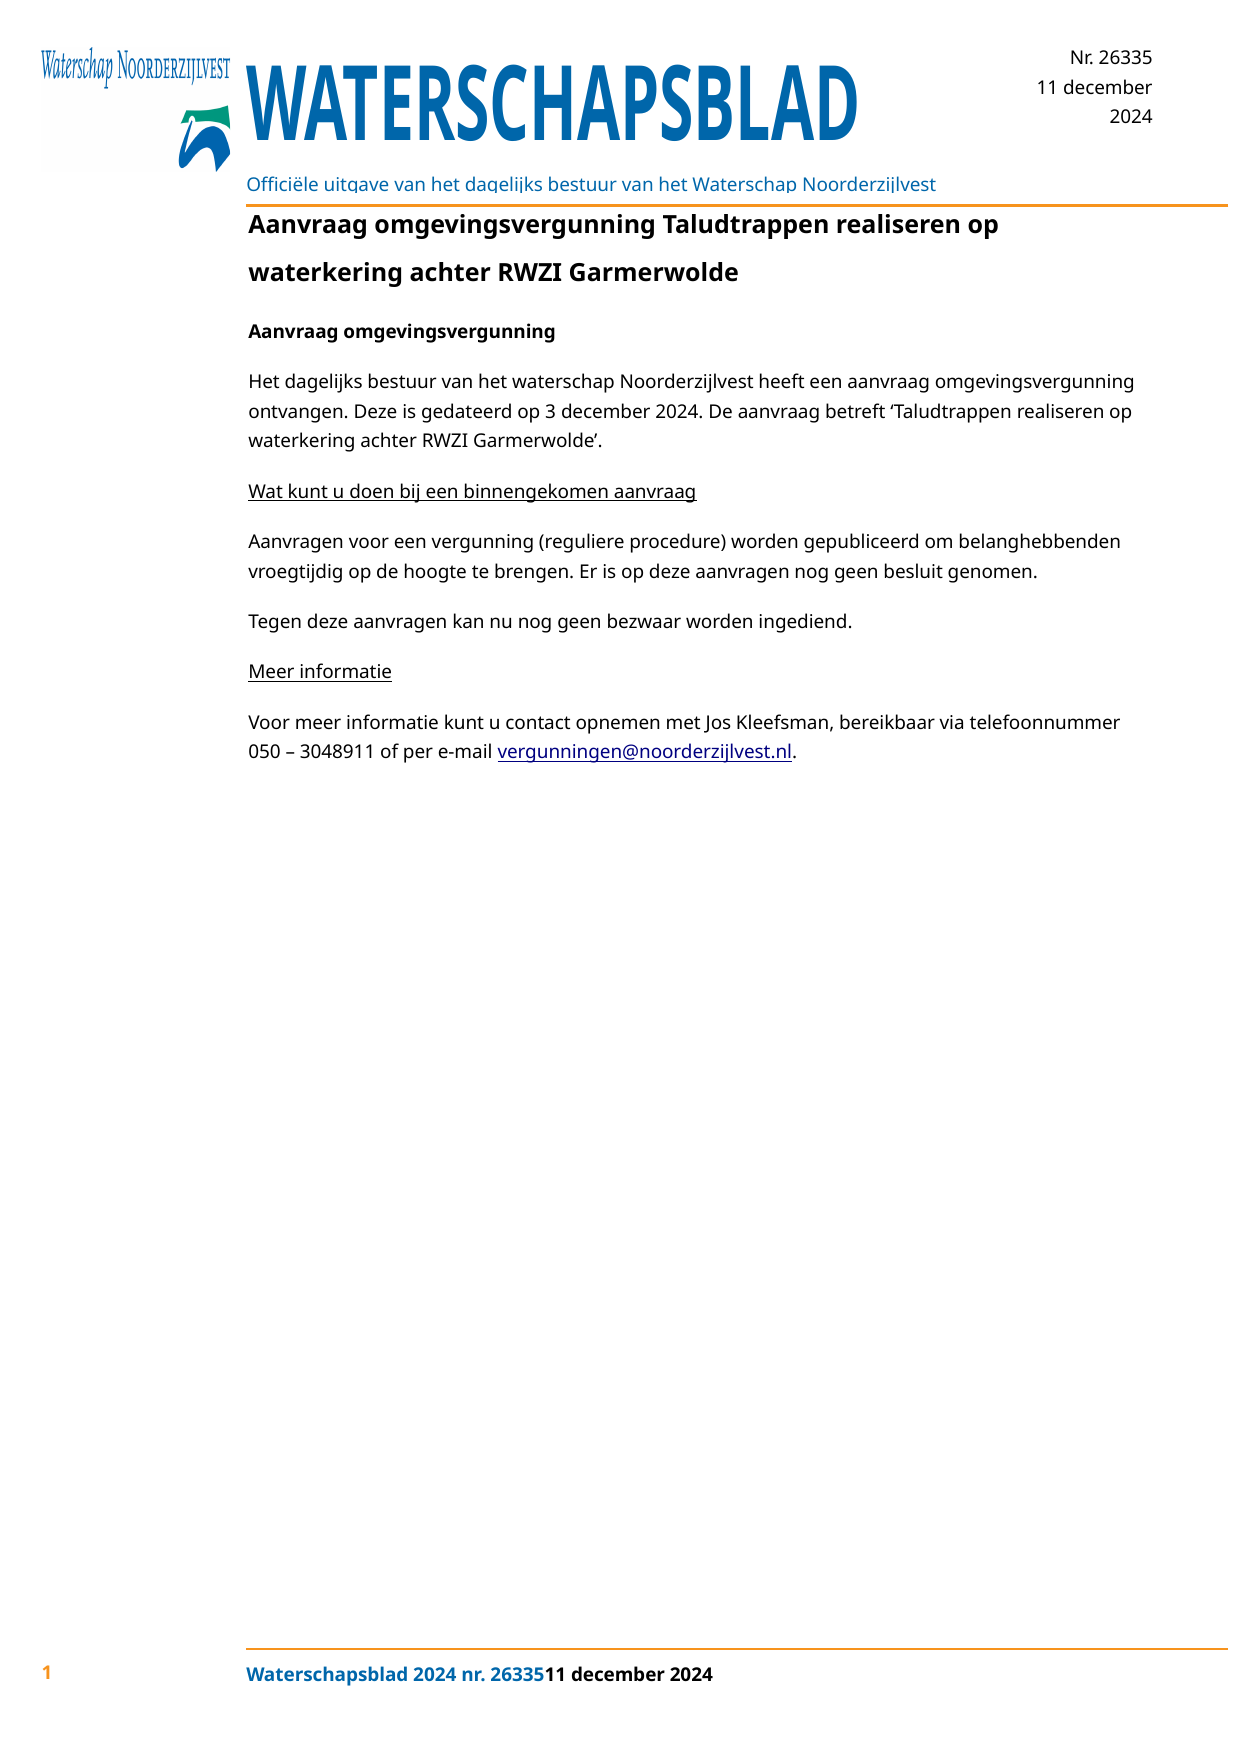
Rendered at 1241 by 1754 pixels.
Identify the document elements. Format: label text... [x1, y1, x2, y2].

text Wat kunt u doen bij een binnengekomen aanvraag [248, 478, 1152, 504]
text Aanvraag omgevingsvergunning [248, 318, 1152, 344]
text Aanvragen voor een vergunning (reguliere procedure) worden gepubliceerd om belanghebbenden vroegtijdig op de hoogte te brengen. Er is op deze aanvragen nog geen besluit genomen. [248, 528, 1152, 584]
text Meer informatie [248, 659, 1152, 684]
picture [41, 47, 231, 172]
text Aanvraag omgevingsvergunning Taludtrappen realiseren op waterkering achter RWZI Garmerwolde [248, 207, 1152, 288]
text Tegen deze aanvragen kan nu nog geen bezwaar worden ingediend. [248, 608, 1152, 634]
text Het dagelijks bestuur van het waterschap Noorderzijlvest heeft een aanvraag omgevingsvergunning ontvangen. Deze is gedateerd op 3 december 2024. De aanvraag betreft ‘Taludtrappen realiseren op waterkering achter RWZI Garmerwolde’. [248, 368, 1152, 453]
text Voor meer informatie kunt u contact opnemen met Jos Kleefsman, bereikbaar via telefoonnummer 050 – 3048911 of per e-mail vergunningen@noorderzijlvest.nl. [248, 709, 1152, 764]
